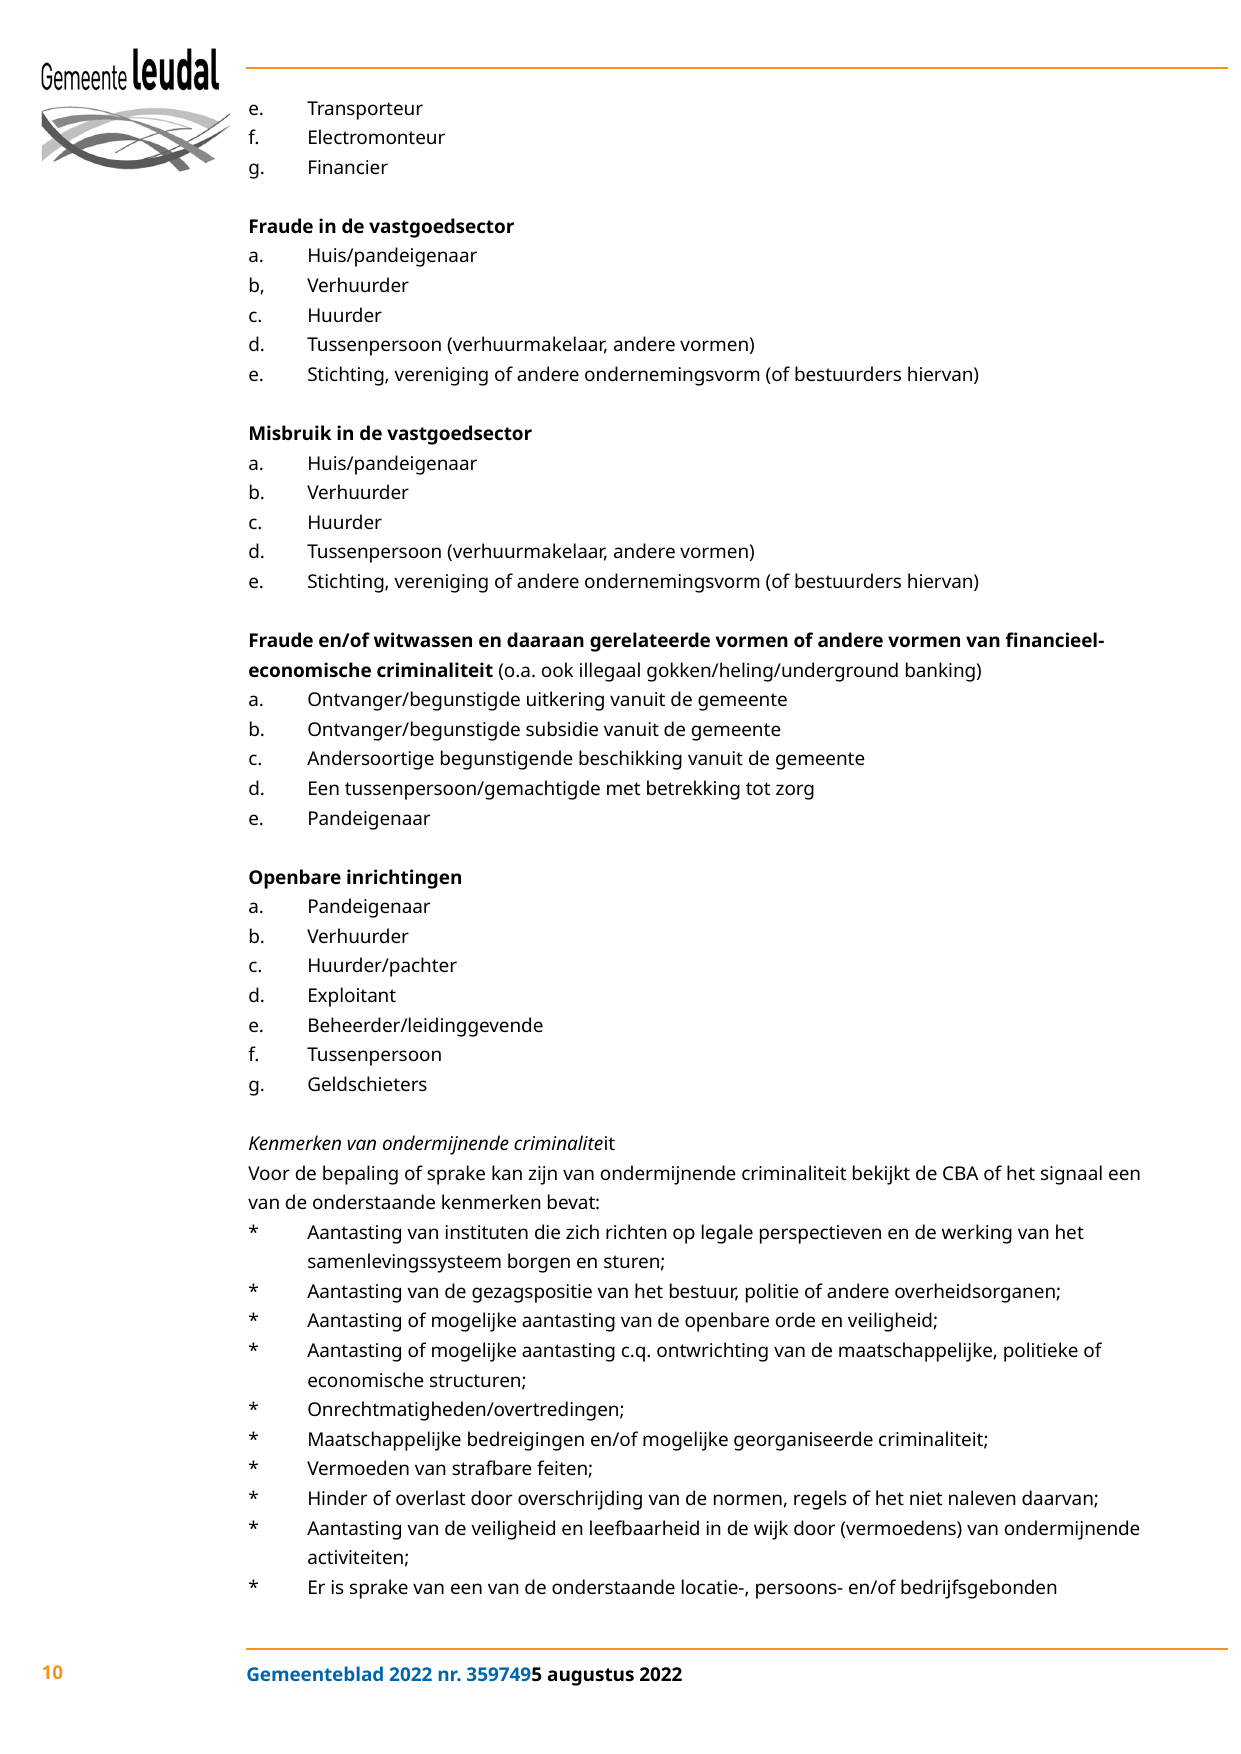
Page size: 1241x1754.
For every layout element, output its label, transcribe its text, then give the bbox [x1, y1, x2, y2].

list Ontvanger/begunstigde subsidie vanuit de gemeente [248, 716, 1152, 742]
text Misbruik in de vastgoedsector [248, 420, 1152, 446]
text Kenmerken van ondermijnende criminaliteit [248, 1130, 1152, 1156]
list Financier [248, 154, 1152, 180]
list Huis/pandeigenaar [248, 450, 1152, 476]
list Andersoortige begunstigende beschikking vanuit de gemeente [248, 746, 1152, 771]
list Aantasting van de gezagspositie van het bestuur, politie of andere overheidsorganen; [248, 1278, 1152, 1304]
list Transporteur [248, 95, 1152, 121]
list Tussenpersoon (verhuurmakelaar, andere vormen) [248, 331, 1152, 357]
list Tussenpersoon (verhuurmakelaar, andere vormen) [248, 538, 1152, 564]
list Verhuurder [248, 479, 1152, 505]
list Exploitant [248, 982, 1152, 1008]
list Aantasting of mogelijke aantasting van de openbare orde en veiligheid; [248, 1308, 1152, 1333]
text Openbare inrichtingen [248, 864, 1152, 890]
list Stichting, vereniging of andere ondernemingsvorm (of bestuurders hiervan) [248, 568, 1152, 594]
list Tussenpersoon [248, 1041, 1152, 1067]
list Pandeigenaar [248, 805, 1152, 831]
list Pandeigenaar [248, 893, 1152, 919]
text Voor de bepaling of sprake kan zijn van ondermijnende criminaliteit bekijkt de CBA of het signaal een van de onderstaande kenmerken bevat: [248, 1160, 1152, 1215]
list Aantasting van de veiligheid en leefbaarheid in de wijk door (vermoedens) van ondermijnende activiteiten; [248, 1515, 1152, 1570]
list Vermoeden van strafbare feiten; [248, 1456, 1152, 1481]
list Hinder of overlast door overschrijding van de normen, regels of het niet naleven daarvan; [248, 1485, 1152, 1511]
picture [41, 47, 231, 172]
list Maatschappelijke bedreigingen en/of mogelijke georganiseerde criminaliteit; [248, 1426, 1152, 1452]
list Aantasting of mogelijke aantasting c.q. ontwrichting van de maatschappelijke, politieke of economische structuren; [248, 1337, 1152, 1393]
list Ontvanger/begunstigde uitkering vanuit de gemeente [248, 686, 1152, 712]
list Er is sprake van een van de onderstaande locatie-, persoons- en/of bedrijfsgebonden [248, 1574, 1152, 1600]
list Electromonteur [248, 124, 1152, 150]
list Onrechtmatigheden/overtredingen; [248, 1396, 1152, 1422]
list Huis/pandeigenaar [248, 243, 1152, 268]
list Aantasting van instituten die zich richten op legale perspectieven en de werking van het samenlevingssysteem borgen en sturen; [248, 1219, 1152, 1274]
list Huurder [248, 302, 1152, 328]
list Huurder [248, 509, 1152, 535]
list Een tussenpersoon/gemachtigde met betrekking tot zorg [248, 775, 1152, 801]
list Beheerder/leidinggevende [248, 1012, 1152, 1038]
list Geldschieters [248, 1071, 1152, 1097]
list Verhuurder [248, 923, 1152, 949]
list Huurder/pachter [248, 953, 1152, 978]
list Stichting, vereniging of andere ondernemingsvorm (of bestuurders hiervan) [248, 361, 1152, 387]
list Verhuurder [248, 272, 1152, 298]
text Fraude en/of witwassen en daaraan gerelateerde vormen of andere vormen van financieel-economische criminaliteit (o.a. ook illegaal gokken/heling/underground banking) [248, 627, 1152, 683]
text Fraude in de vastgoedsector [248, 213, 1152, 239]
